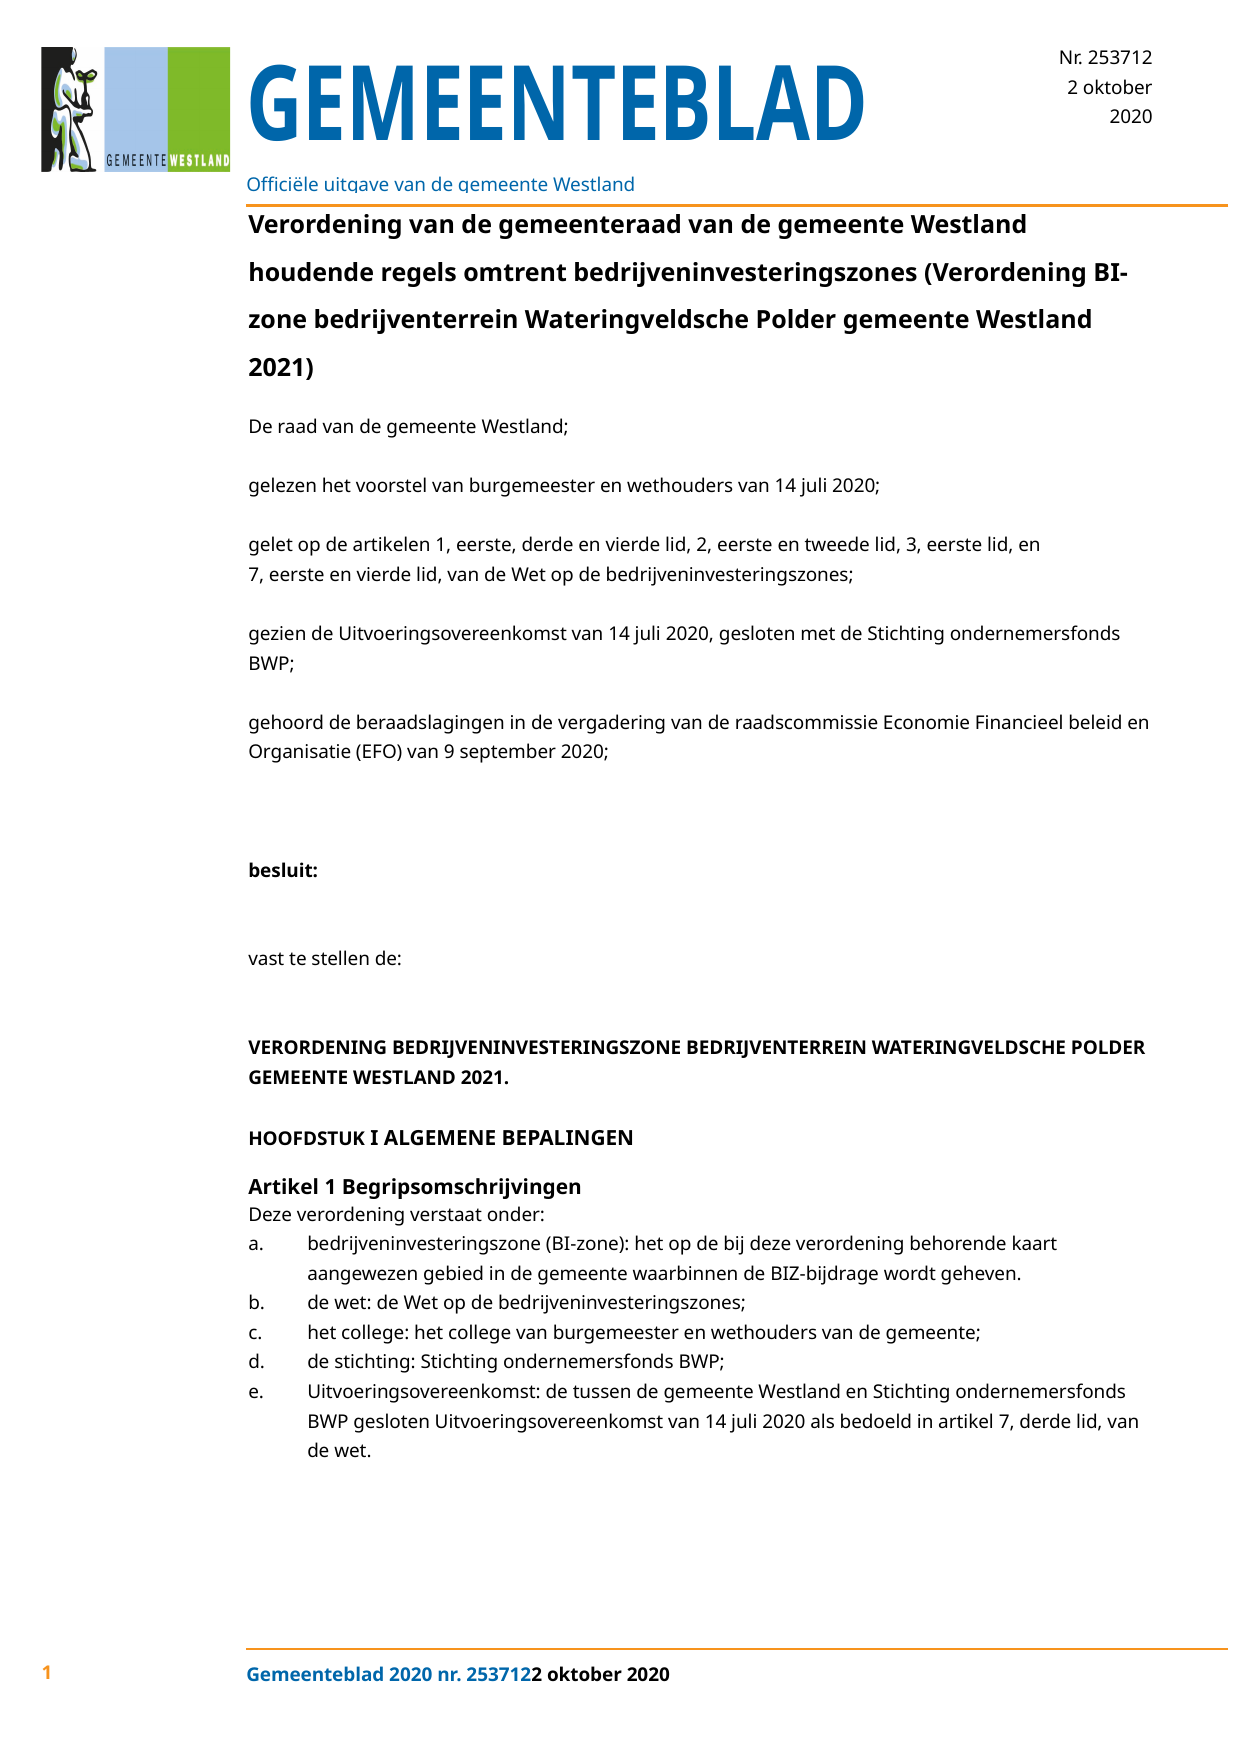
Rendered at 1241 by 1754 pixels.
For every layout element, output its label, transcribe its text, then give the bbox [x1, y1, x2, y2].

list Uitvoeringsovereenkomst: de tussen de gemeente Westland en Stichting ondernemersfonds BWP gesloten Uitvoeringsovereenkomst van 14 juli 2020 als bedoeld in artikel 7, derde lid, van de wet. [248, 1378, 1152, 1463]
list de stichting: Stichting ondernemersfonds BWP; [248, 1349, 1152, 1374]
text HOOFDSTUK I ALGEMENE BEPALINGEN [248, 1123, 1152, 1152]
list bedrijveninvesteringszone (BI-zone): het op de bij deze verordening behorende kaart aangewezen gebied in de gemeente waarbinnen de BIZ-bijdrage wordt geheven. [248, 1230, 1152, 1286]
text besluit: [248, 857, 1152, 883]
text gezien de Uitvoeringsovereenkomst van 14 juli 2020, gesloten met de Stichting ondernemersfonds BWP; [248, 620, 1152, 676]
text Verordening van de gemeenteraad van de gemeente Westland houdende regels omtrent bedrijveninvesteringszones (Verordening BI- zone bedrijventerrein Wateringveldsche Polder gemeente Westland 2021) [248, 207, 1152, 384]
text 7, eerste en vierde lid, van de Wet op de bedrijveninvesteringszones; [248, 561, 1152, 587]
list het college: het college van burgemeester en wethouders van de gemeente; [248, 1319, 1152, 1345]
text vast te stellen de: [248, 946, 1152, 971]
text De raad van de gemeente Westland; [248, 413, 1152, 439]
text gelet op de artikelen 1, eerste, derde en vierde lid, 2, eerste en tweede lid, 3, eerste lid, en [248, 531, 1152, 557]
list de wet: de Wet op de bedrijveninvesteringszones; [248, 1289, 1152, 1315]
text Deze verordening verstaat onder: [248, 1201, 1152, 1227]
text gelezen het voorstel van burgemeester en wethouders van 14 juli 2020; [248, 472, 1152, 498]
text gehoord de beraadslagingen in de vergadering van de raadscommissie Economie Financieel beleid en Organisatie (EFO) van 9 september 2020; [248, 709, 1152, 764]
picture [41, 47, 231, 172]
text VERORDENING BEDRIJVENINVESTERINGSZONE BEDRIJVENTERREIN WATERINGVELDSCHE POLDER GEMEENTE WESTLAND 2021. [248, 1034, 1152, 1090]
text Artikel 1 Begripsomschrijvingen [248, 1172, 1152, 1201]
